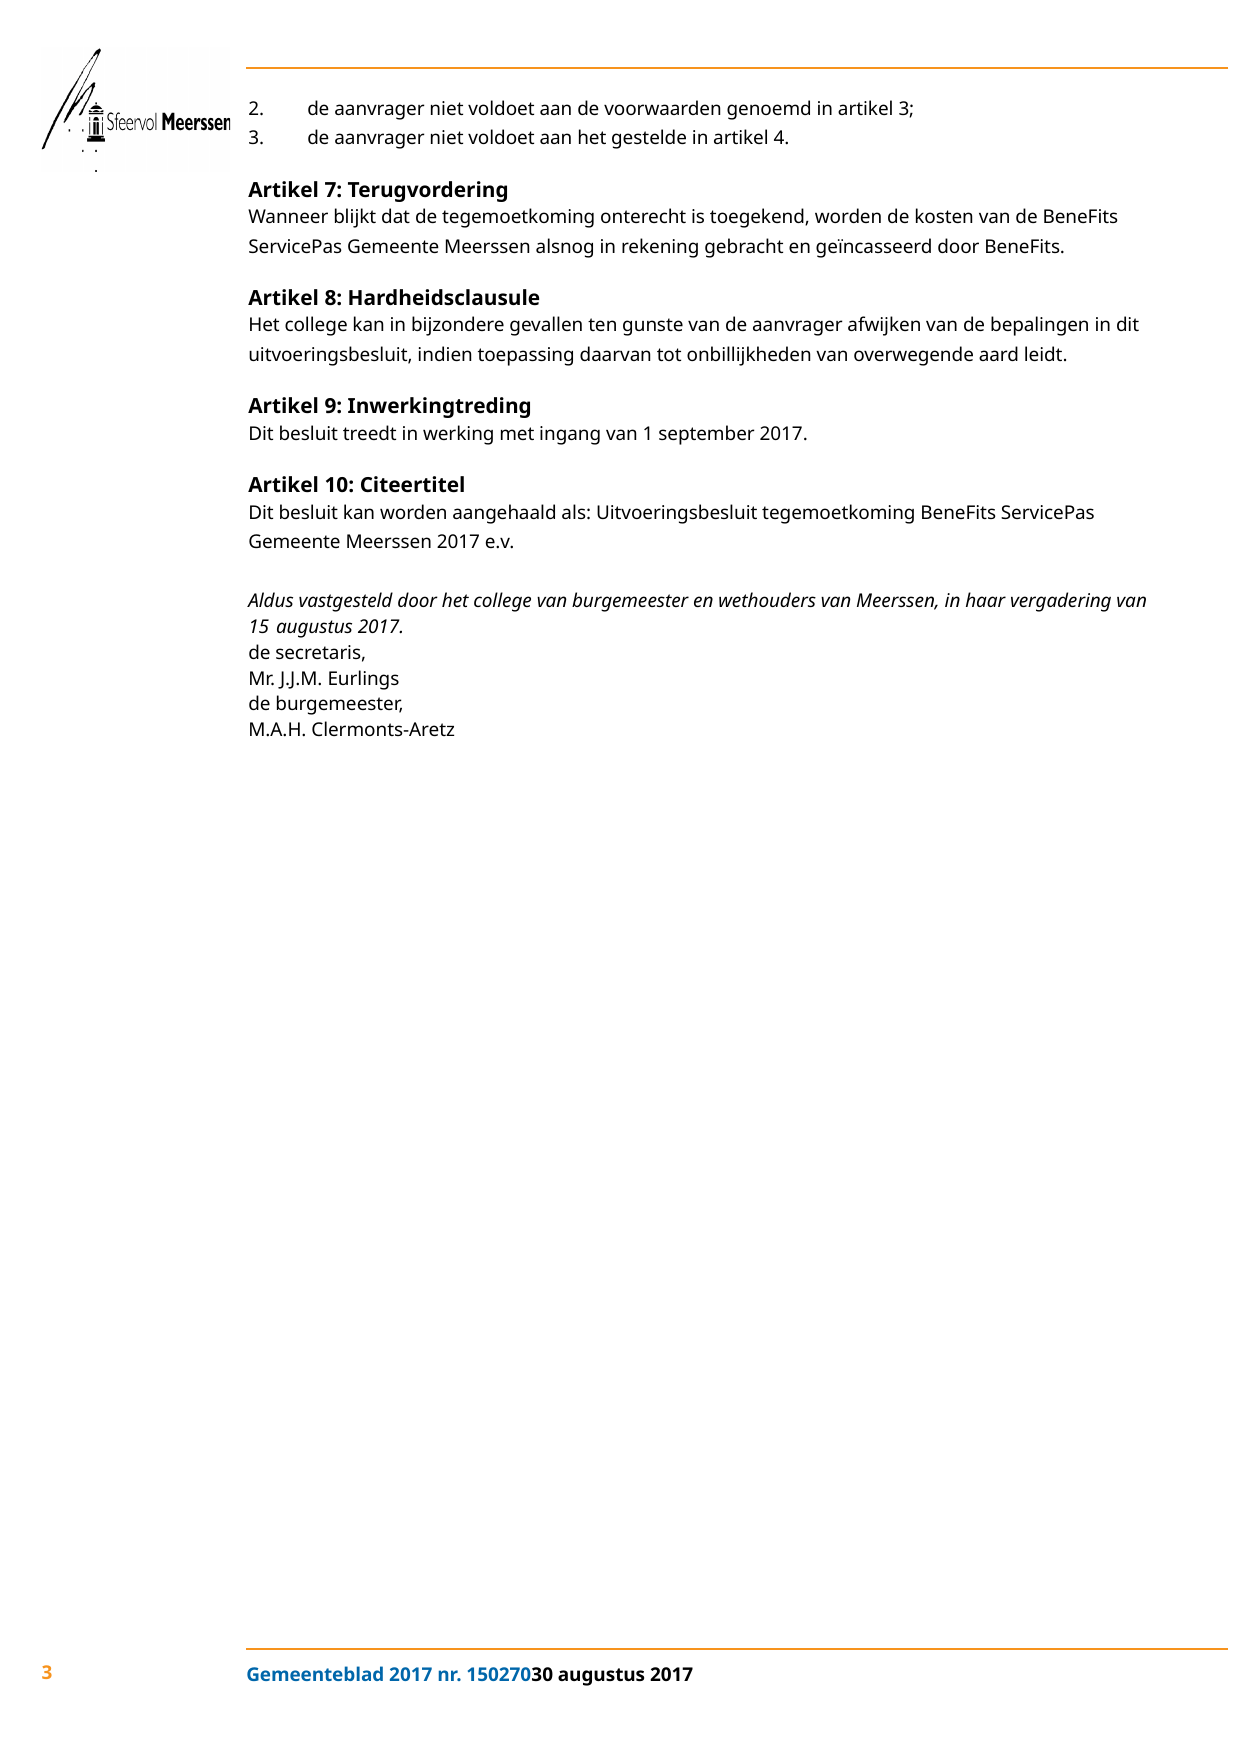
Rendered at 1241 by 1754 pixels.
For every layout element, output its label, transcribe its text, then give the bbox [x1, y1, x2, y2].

text de burgemeester, [248, 691, 1152, 716]
text Artikel 9: Inwerkingtreding [248, 392, 1152, 420]
list de aanvrager niet voldoet aan de voorwaarden genoemd in artikel 3; [248, 95, 1152, 121]
text M.A.H. Clermonts-Aretz [248, 716, 1152, 742]
text Wanneer blijkt dat de tegemoetkoming onterecht is toegekend, worden de kosten van de BeneFits ServicePas Gemeente Meerssen alsnog in rekening gebracht en geïncasseerd door BeneFits. [248, 203, 1152, 258]
text Aldus vastgesteld door het college van burgemeester en wethouders van Meerssen, in haar vergadering van 15 augustus 2017. [248, 588, 1152, 639]
text Artikel 8: Hardheidsclausule [248, 283, 1152, 312]
text Het college kan in bijzondere gevallen ten gunste van de aanvrager afwijken van de bepalingen in dit uitvoeringsbesluit, indien toepassing daarvan tot onbillijkheden van overwegende aard leidt. [248, 312, 1152, 367]
text Dit besluit treedt in werking met ingang van 1 september 2017. [248, 420, 1152, 446]
picture [41, 47, 231, 172]
text Artikel 7: Terugvordering [248, 175, 1152, 203]
text Dit besluit kan worden aangehaald als: Uitvoeringsbesluit tegemoetkoming BeneFits ServicePas Gemeente Meerssen 2017 e.v. [248, 499, 1152, 554]
text Mr. J.J.M. Eurlings [248, 665, 1152, 691]
text Artikel 10: Citeertitel [248, 471, 1152, 499]
list de aanvrager niet voldoet aan het gestelde in artikel 4. [248, 124, 1152, 150]
text de secretaris, [248, 639, 1152, 665]
